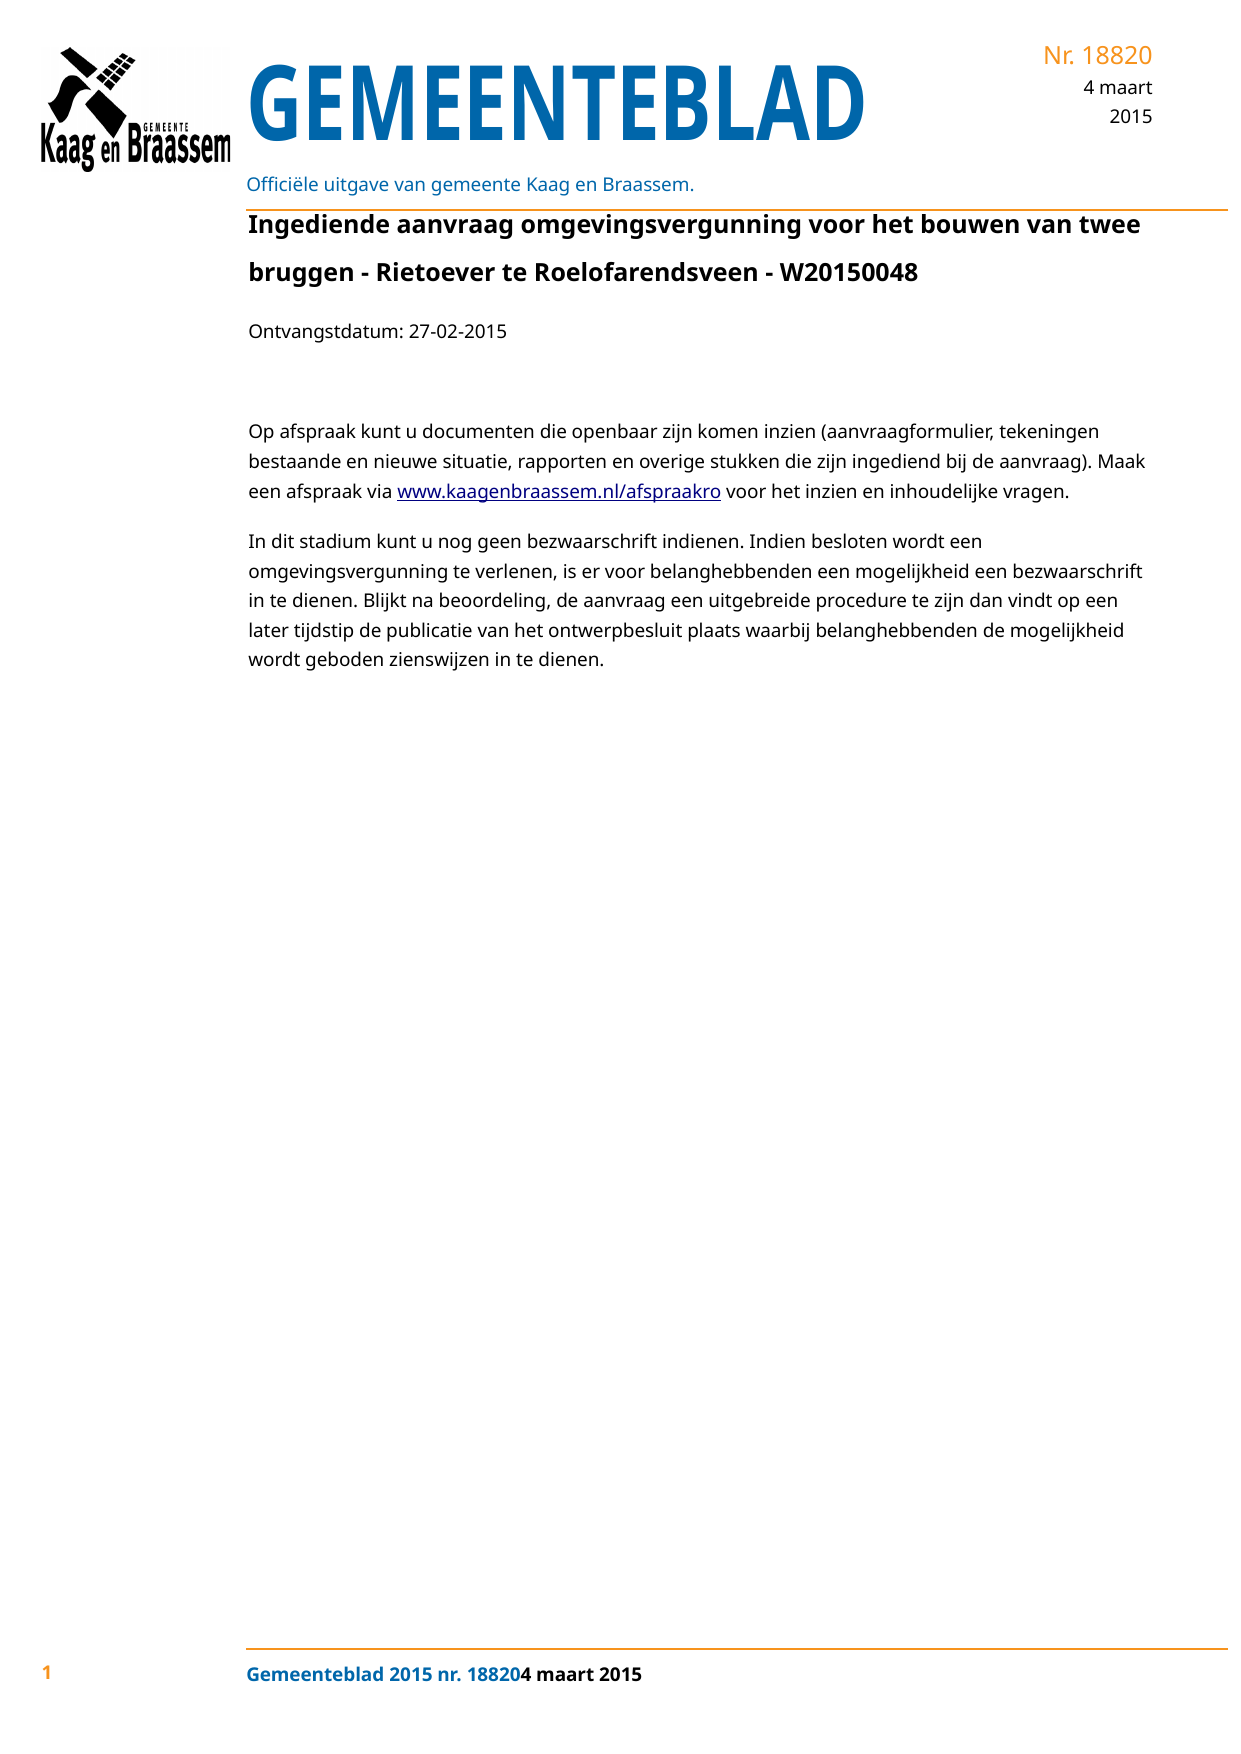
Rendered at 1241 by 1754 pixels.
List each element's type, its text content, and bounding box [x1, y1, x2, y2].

text In dit stadium kunt u nog geen bezwaarschrift indienen. Indien besloten wordt een omgevingsvergunning te verlenen, is er voor belanghebbenden een mogelijkheid een bezwaarschrift in te dienen. Blijkt na beoordeling, de aanvraag een uitgebreide procedure te zijn dan vindt op een later tijdstip de publicatie van het ontwerpbesluit plaats waarbij belanghebbenden de mogelijkheid wordt geboden zienswijzen in te dienen. [248, 528, 1152, 672]
picture [41, 47, 231, 172]
text Ingediende aanvraag omgevingsvergunning voor het bouwen van twee bruggen - Rietoever te Roelofarendsveen - W20150048 [248, 211, 1152, 288]
text Ontvangstdatum: 27-02-2015 [248, 318, 1152, 344]
text Op afspraak kunt u documenten die openbaar zijn komen inzien (aanvraagformulier, tekeningen bestaande en nieuwe situatie, rapporten en overige stukken die zijn ingediend bij de aanvraag). Maak een afspraak via www.kaagenbraassem.nl/afspraakro voor het inzien en inhoudelijke vragen. [248, 419, 1152, 504]
